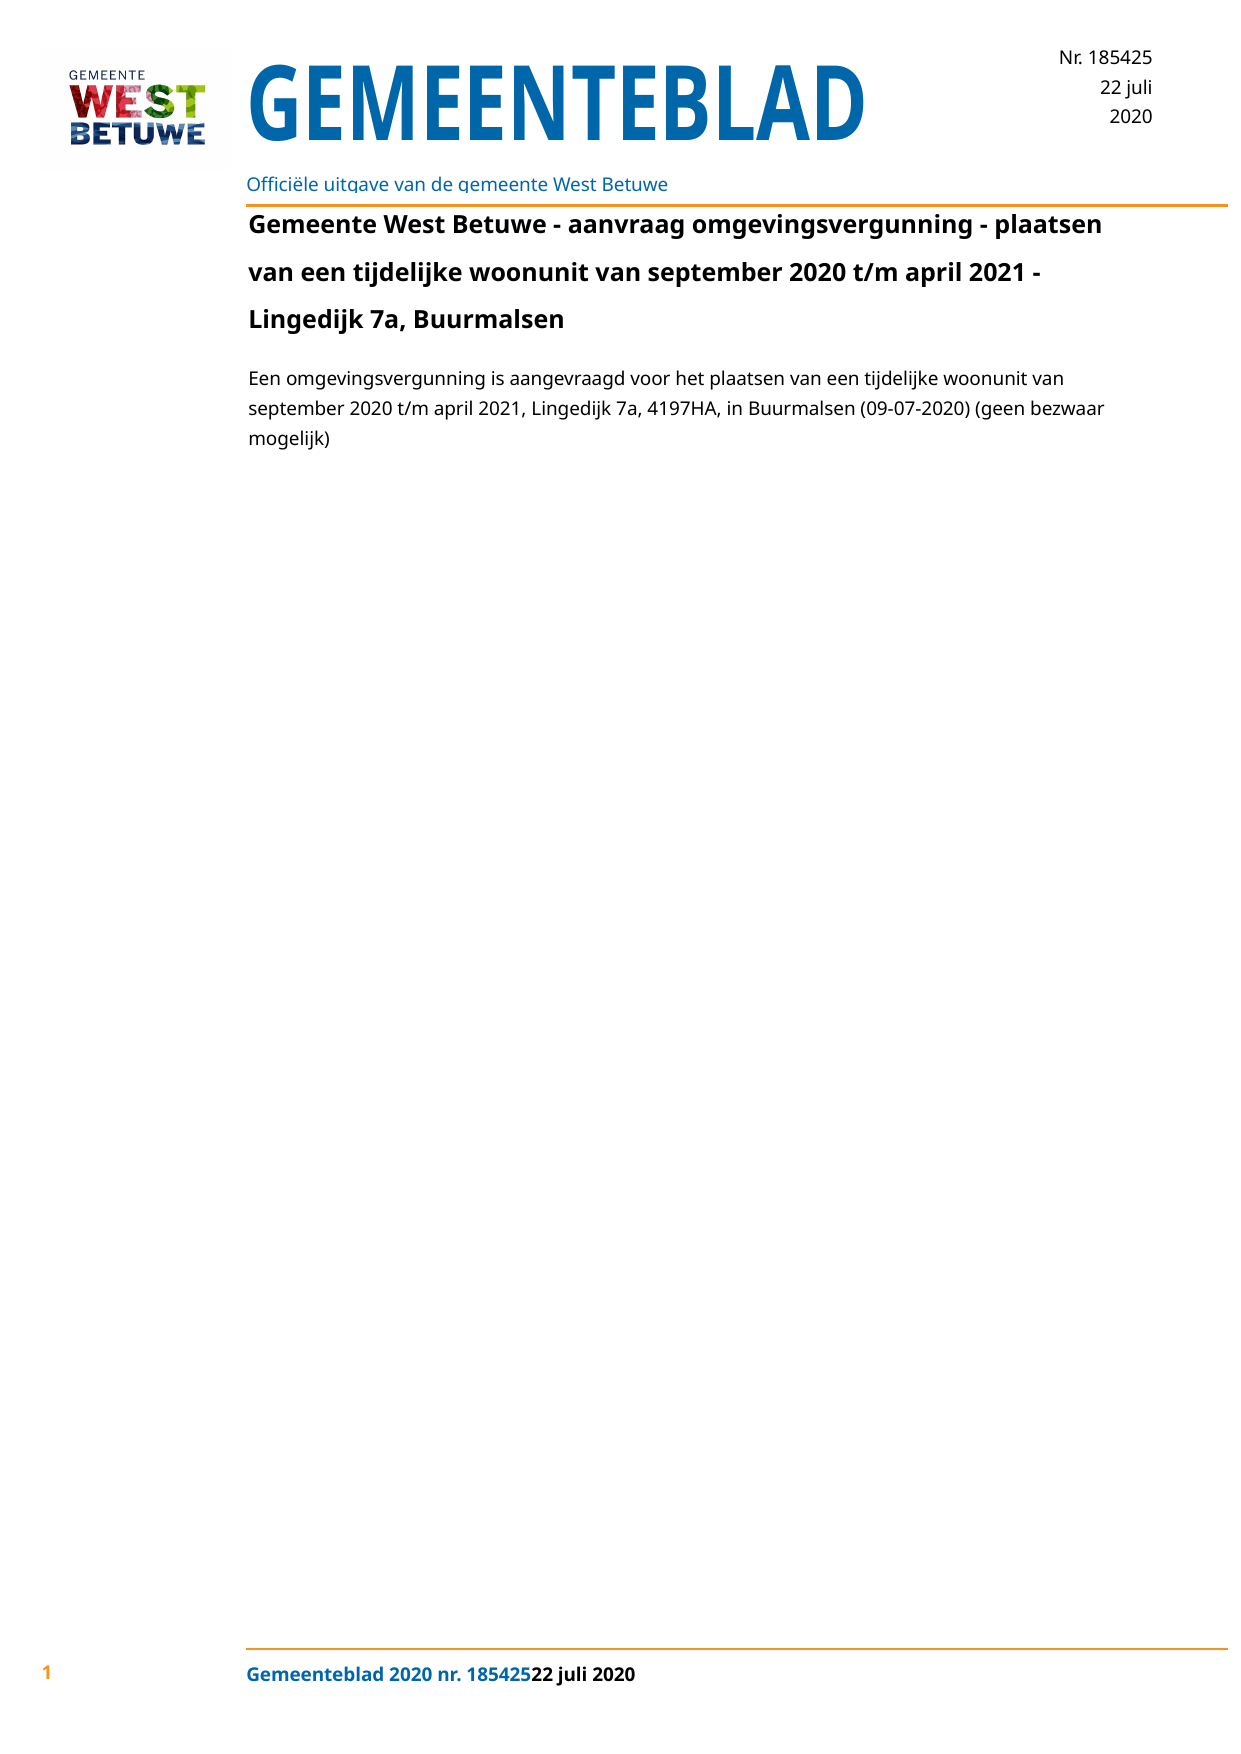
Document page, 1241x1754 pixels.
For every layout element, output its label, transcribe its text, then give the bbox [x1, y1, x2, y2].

text Gemeente West Betuwe - aanvraag omgevingsvergunning - plaatsen van een tijdelijke woonunit van september 2020 t/m april 2021 - Lingedijk 7a, Buurmalsen [248, 207, 1152, 336]
text Een omgevingsvergunning is aangevraagd voor het plaatsen van een tijdelijke woonunit van september 2020 t/m april 2021, Lingedijk 7a, 4197HA, in Buurmalsen (09-07-2020) (geen bezwaar mogelijk) [248, 366, 1152, 450]
picture [41, 47, 231, 172]
